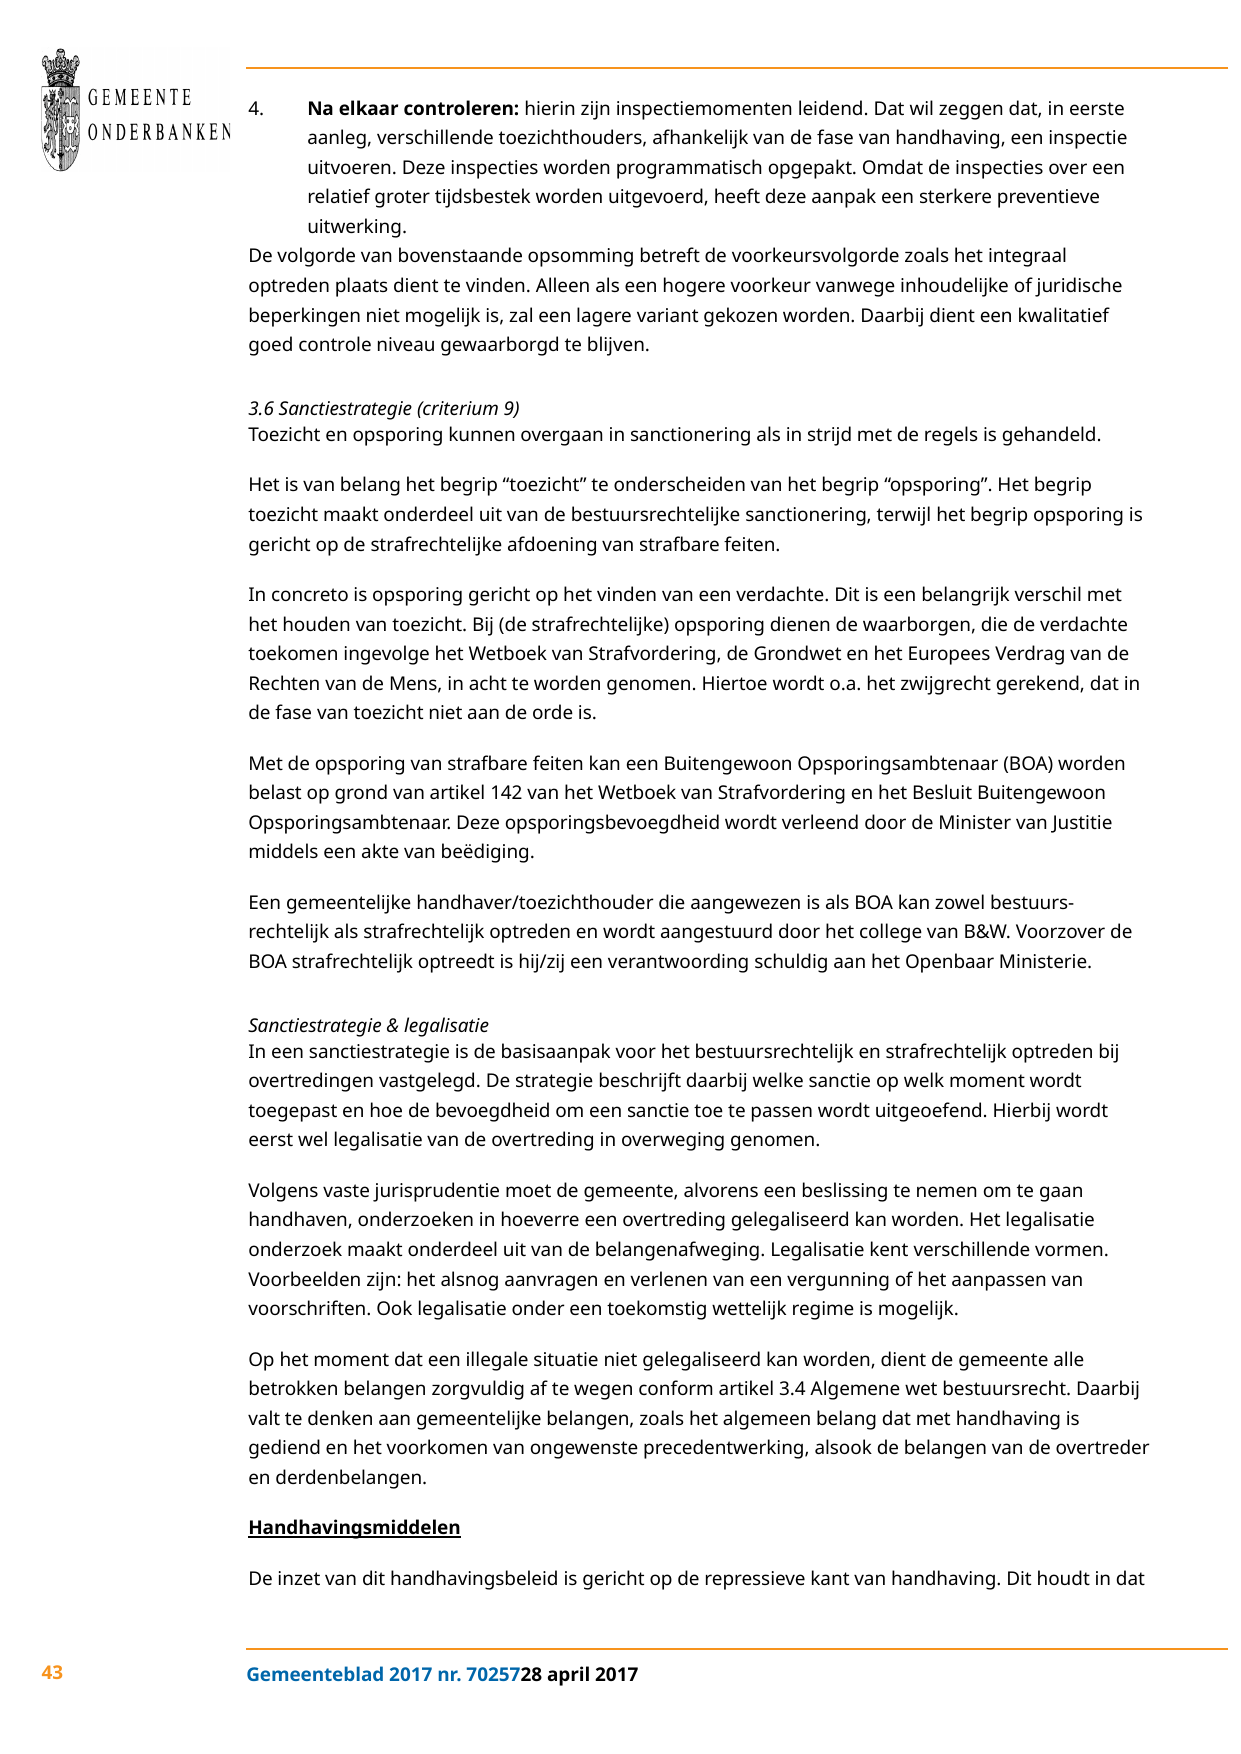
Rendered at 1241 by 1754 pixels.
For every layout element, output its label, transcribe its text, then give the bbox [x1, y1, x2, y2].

text 3.6 Sanctiestrategie (criterium 9) [248, 395, 1152, 421]
text Met de opsporing van strafbare feiten kan een Buitengewoon Opsporingsambtenaar (BOA) worden belast op grond van artikel 142 van het Wetboek van Strafvordering en het Besluit Buitengewoon Opsporingsambtenaar. Deze opsporingsbevoegdheid wordt verleend door de Minister van Justitie middels een akte van beëdiging. [248, 750, 1152, 864]
text De inzet van dit handhavingsbeleid is gericht op de repressieve kant van handhaving. Dit houdt in dat [248, 1565, 1152, 1591]
text Een gemeentelijke handhaver/toezichthouder die aangewezen is als BOA kan zowel bestuurs-rechtelijk als strafrechtelijk optreden en wordt aangestuurd door het college van B&W. Voorzover de BOA strafrechtelijk optreedt is hij/zij een verantwoording schuldig aan het Openbaar Ministerie. [248, 889, 1152, 974]
text Toezicht en opsporing kunnen overgaan in sanctionering als in strijd met de regels is gehandeld. [248, 421, 1152, 447]
text Handhavingsmiddelen [248, 1514, 1152, 1540]
text In een sanctiestrategie is de basisaanpak voor het bestuursrechtelijk en strafrechtelijk optreden bij overtredingen vastgelegd. De strategie beschrijft daarbij welke sanctie op welk moment wordt toegepast en hoe de bevoegdheid om een sanctie toe te passen wordt uitgeoefend. Hierbij wordt eerst wel legalisatie van de overtreding in overweging genomen. [248, 1038, 1152, 1152]
text Het is van belang het begrip “toezicht” te onderscheiden van het begrip “opsporing”. Het begrip toezicht maakt onderdeel uit van de bestuursrechtelijke sanctionering, terwijl het begrip opsporing is gericht op de strafrechtelijke afdoening van strafbare feiten. [248, 472, 1152, 556]
text Op het moment dat een illegale situatie niet gelegaliseerd kan worden, dient de gemeente alle betrokken belangen zorgvuldig af te wegen conform artikel 3.4 Algemene wet bestuursrecht. Daarbij valt te denken aan gemeentelijke belangen, zoals het algemeen belang dat met handhaving is gediend en het voorkomen van ongewenste precedentwerking, alsook de belangen van de overtreder en derdenbelangen. [248, 1346, 1152, 1490]
text Volgens vaste jurisprudentie moet de gemeente, alvorens een beslissing te nemen om te gaan handhaven, onderzoeken in hoeverre een overtreding gelegaliseerd kan worden. Het legalisatie onderzoek maakt onderdeel uit van de belangenafweging. Legalisatie kent verschillende vormen. Voorbeelden zijn: het alsnog aanvragen en verlenen van een vergunning of het aanpassen van voorschriften. Ook legalisatie onder een toekomstig wettelijk regime is mogelijk. [248, 1177, 1152, 1321]
picture [41, 47, 231, 172]
list Na elkaar controleren: hierin zijn inspectiemomenten leidend. Dat wil zeggen dat, in eerste aanleg, verschillende toezichthouders, afhankelijk van de fase van handhaving, een inspectie uitvoeren. Deze inspecties worden programmatisch opgepakt. Omdat de inspecties over een relatief groter tijdsbestek worden uitgevoerd, heeft deze aanpak een sterkere preventieve uitwerking. [248, 95, 1152, 239]
text Sanctiestrategie & legalisatie [248, 1012, 1152, 1038]
text De volgorde van bovenstaande opsomming betreft de voorkeursvolgorde zoals het integraal optreden plaats dient te vinden. Alleen als een hogere voorkeur vanwege inhoudelijke of juridische beperkingen niet mogelijk is, zal een lagere variant gekozen worden. Daarbij dient een kwalitatief goed controle niveau gewaarborgd te blijven. [248, 243, 1152, 357]
text In concreto is opsporing gericht op het vinden van een verdachte. Dit is een belangrijk verschil met het houden van toezicht. Bij (de strafrechtelijke) opsporing dienen de waarborgen, die de verdachte toekomen ingevolge het Wetboek van Strafvordering, de Grondwet en het Europees Verdrag van de Rechten van de Mens, in acht te worden genomen. Hiertoe wordt o.a. het zwijgrecht gerekend, dat in de fase van toezicht niet aan de orde is. [248, 581, 1152, 725]
